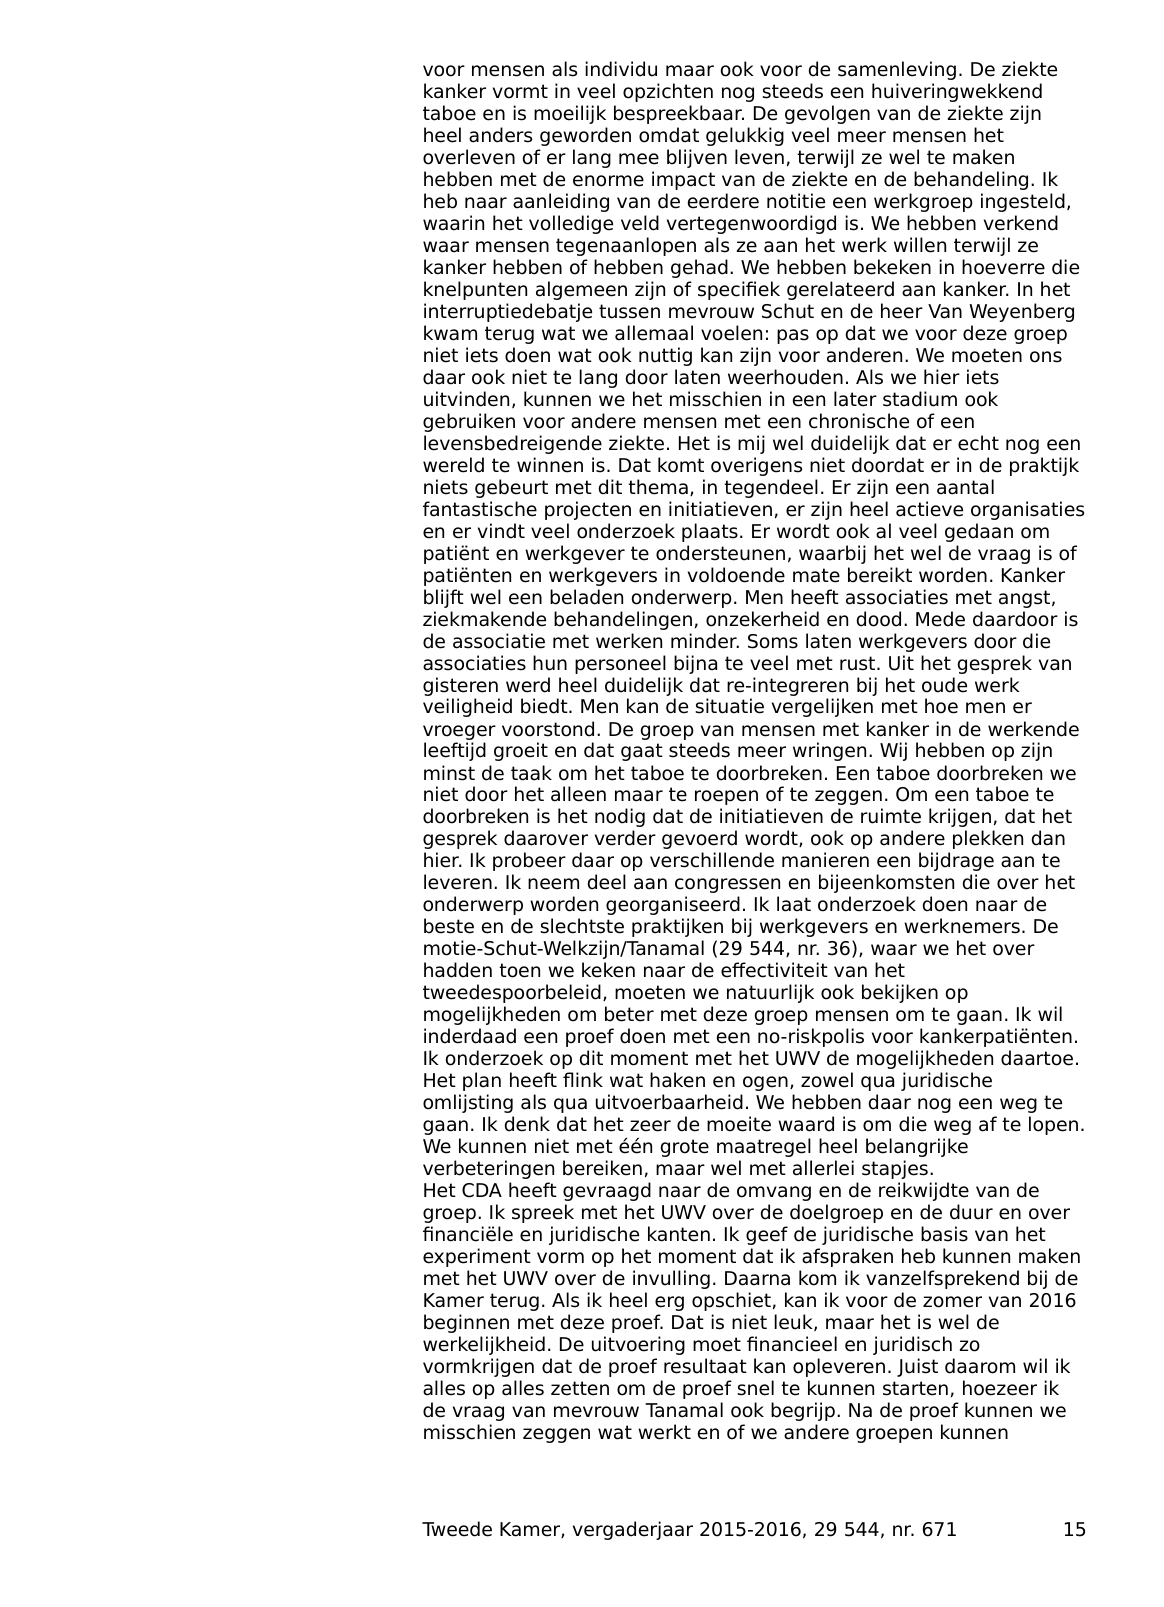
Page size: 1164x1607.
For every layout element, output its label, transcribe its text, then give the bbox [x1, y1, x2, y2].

text Het CDA heeft gevraagd naar de omvang en de reikwijdte van de groep. Ik spreek met het UWV over de doelgroep en de duur en over financiële en juridische kanten. Ik geef de juridische basis van het experiment vorm op het moment dat ik afspraken heb kunnen maken met het UWV over de invulling. Daarna kom ik vanzelfsprekend bij de Kamer terug. Als ik heel erg opschiet, kan ik voor de zomer van 2016 beginnen met deze proef. Dat is niet leuk, maar het is wel de werkelijkheid. De uitvoering moet financieel en juridisch zo vormkrijgen dat de proef resultaat kan opleveren. Juist daarom wil ik alles op alles zetten om de proef snel te kunnen starten, hoezeer ik de vraag van mevrouw Tanamal ook begrijp. Na de proef kunnen we misschien zeggen wat werkt en of we andere groepen kunnen [422, 1180, 1087, 1444]
text voor mensen als individu maar ook voor de samenleving. De ziekte kanker vormt in veel opzichten nog steeds een huiveringwekkend taboe en is moeilijk bespreekbaar. De gevolgen van de ziekte zijn heel anders geworden omdat gelukkig veel meer mensen het overleven of er lang mee blijven leven, terwijl ze wel te maken hebben met de enorme impact van de ziekte en de behandeling. Ik heb naar aanleiding van de eerdere notitie een werkgroep ingesteld, waarin het volledige veld vertegenwoordigd is. We hebben verkend waar mensen tegenaanlopen als ze aan het werk willen terwijl ze kanker hebben of hebben gehad. We hebben bekeken in hoeverre die knelpunten algemeen zijn of specifiek gerelateerd aan kanker. In het interruptiedebatje tussen mevrouw Schut en de heer Van Weyenberg kwam terug wat we allemaal voelen: pas op dat we voor deze groep niet iets doen wat ook nuttig kan zijn voor anderen. We moeten ons daar ook niet te lang door laten weerhouden. Als we hier iets uitvinden, kunnen we het misschien in een later stadium ook gebruiken voor andere mensen met een chronische of een levensbedreigende ziekte. Het is mij wel duidelijk dat er echt nog een wereld te winnen is. Dat komt overigens niet doordat er in de praktijk niets gebeurt met dit thema, in tegendeel. Er zijn een aantal fantastische projecten en initiatieven, er zijn heel actieve organisaties en er vindt veel onderzoek plaats. Er wordt ook al veel gedaan om patiënt en werkgever te ondersteunen, waarbij het wel de vraag is of patiënten en werkgevers in voldoende mate bereikt worden. Kanker blijft wel een beladen onderwerp. Men heeft associaties met angst, ziekmakende behandelingen, onzekerheid en dood. Mede daardoor is de associatie met werken minder. Soms laten werkgevers door die associaties hun personeel bijna te veel met rust. Uit het gesprek van gisteren werd heel duidelijk dat re-integreren bij het oude werk veiligheid biedt. Men kan de situatie vergelijken met hoe men er vroeger voorstond. De groep van mensen met kanker in de werkende leeftijd groeit en dat gaat steeds meer wringen. Wij hebben op zijn minst de taak om het taboe te doorbreken. Een taboe doorbreken we niet door het alleen maar te roepen of te zeggen. Om een taboe te doorbreken is het nodig dat de initiatieven de ruimte krijgen, dat het gesprek daarover verder gevoerd wordt, ook op andere plekken dan hier. Ik probeer daar op verschillende manieren een bijdrage aan te leveren. Ik neem deel aan congressen en bijeenkomsten die over het onderwerp worden georganiseerd. Ik laat onderzoek doen naar de beste en de slechtste praktijken bij werkgevers en werknemers. De motie-Schut-Welkzijn/Tanamal (29 544, nr. 36), waar we het over hadden toen we keken naar de effectiviteit van het tweedespoorbeleid, moeten we natuurlijk ook bekijken op mogelijkheden om beter met deze groep mensen om te gaan. Ik wil inderdaad een proef doen met een no-riskpolis voor kankerpatiënten. Ik onderzoek op dit moment met het UWV de mogelijkheden daartoe. Het plan heeft flink wat haken en ogen, zowel qua juridische omlijsting als qua uitvoerbaarheid. We hebben daar nog een weg te gaan. Ik denk dat het zeer de moeite waard is om die weg af te lopen. We kunnen niet met één grote maatregel heel belangrijke verbeteringen bereiken, maar wel met allerlei stapjes. [422, 59, 1087, 1180]
